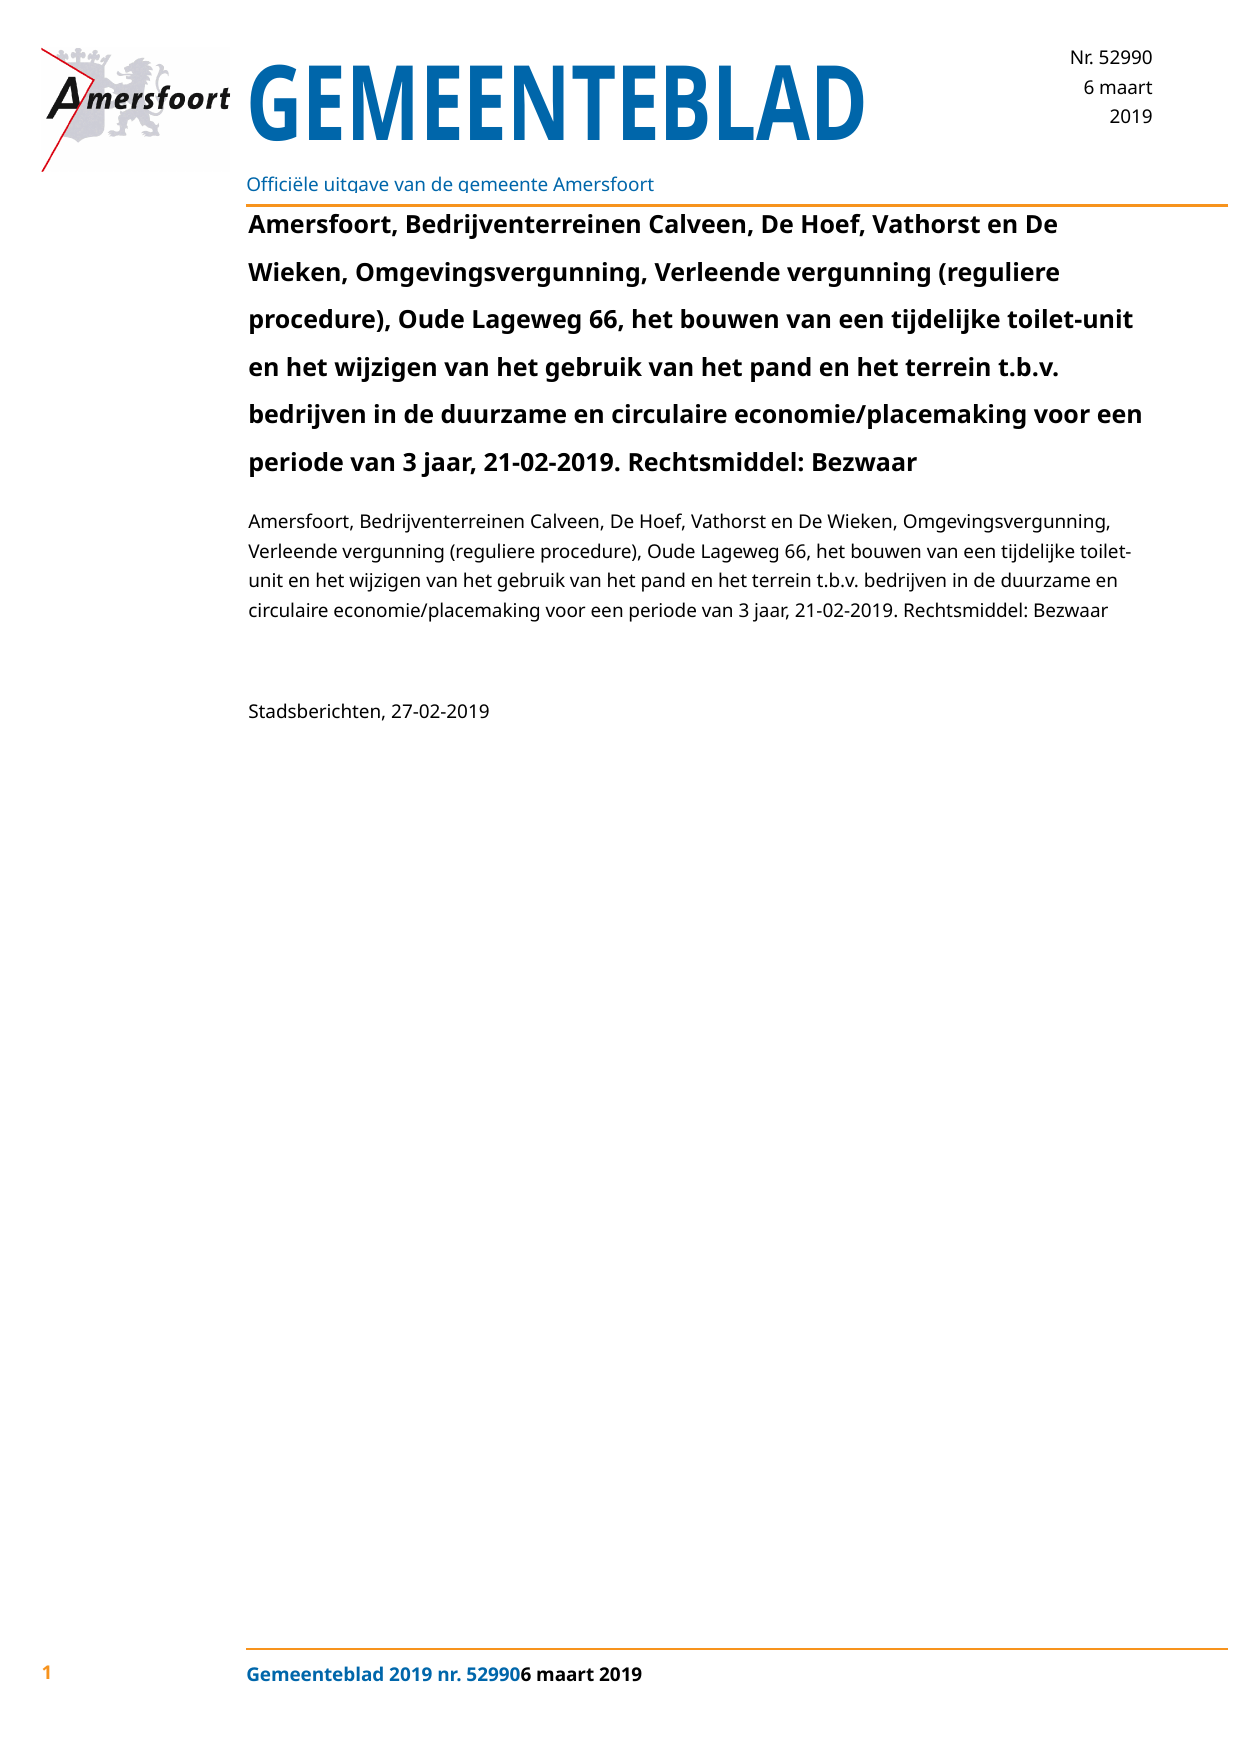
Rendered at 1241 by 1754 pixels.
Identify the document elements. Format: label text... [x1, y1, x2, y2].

text Stadsberichten, 27-02-2019 [248, 698, 1152, 724]
text Amersfoort, Bedrijventerreinen Calveen, De Hoef, Vathorst en De Wieken, Omgevingsvergunning, Verleende vergunning (reguliere procedure), Oude Lageweg 66, het bouwen van een tijdelijke toilet-unit en het wijzigen van het gebruik van het pand en het terrein t.b.v. bedrijven in de duurzame en circulaire economie/placemaking voor een periode van 3 jaar, 21-02-2019. Rechtsmiddel: Bezwaar [248, 508, 1152, 623]
text Amersfoort, Bedrijventerreinen Calveen, De Hoef, Vathorst en De Wieken, Omgevingsvergunning, Verleende vergunning (reguliere procedure), Oude Lageweg 66, het bouwen van een tijdelijke toilet-unit en het wijzigen van het gebruik van het pand en het terrein t.b.v. bedrijven in de duurzame en circulaire economie/placemaking voor een periode van 3 jaar, 21-02-2019. Rechtsmiddel: Bezwaar [248, 207, 1152, 479]
picture [41, 47, 231, 172]
